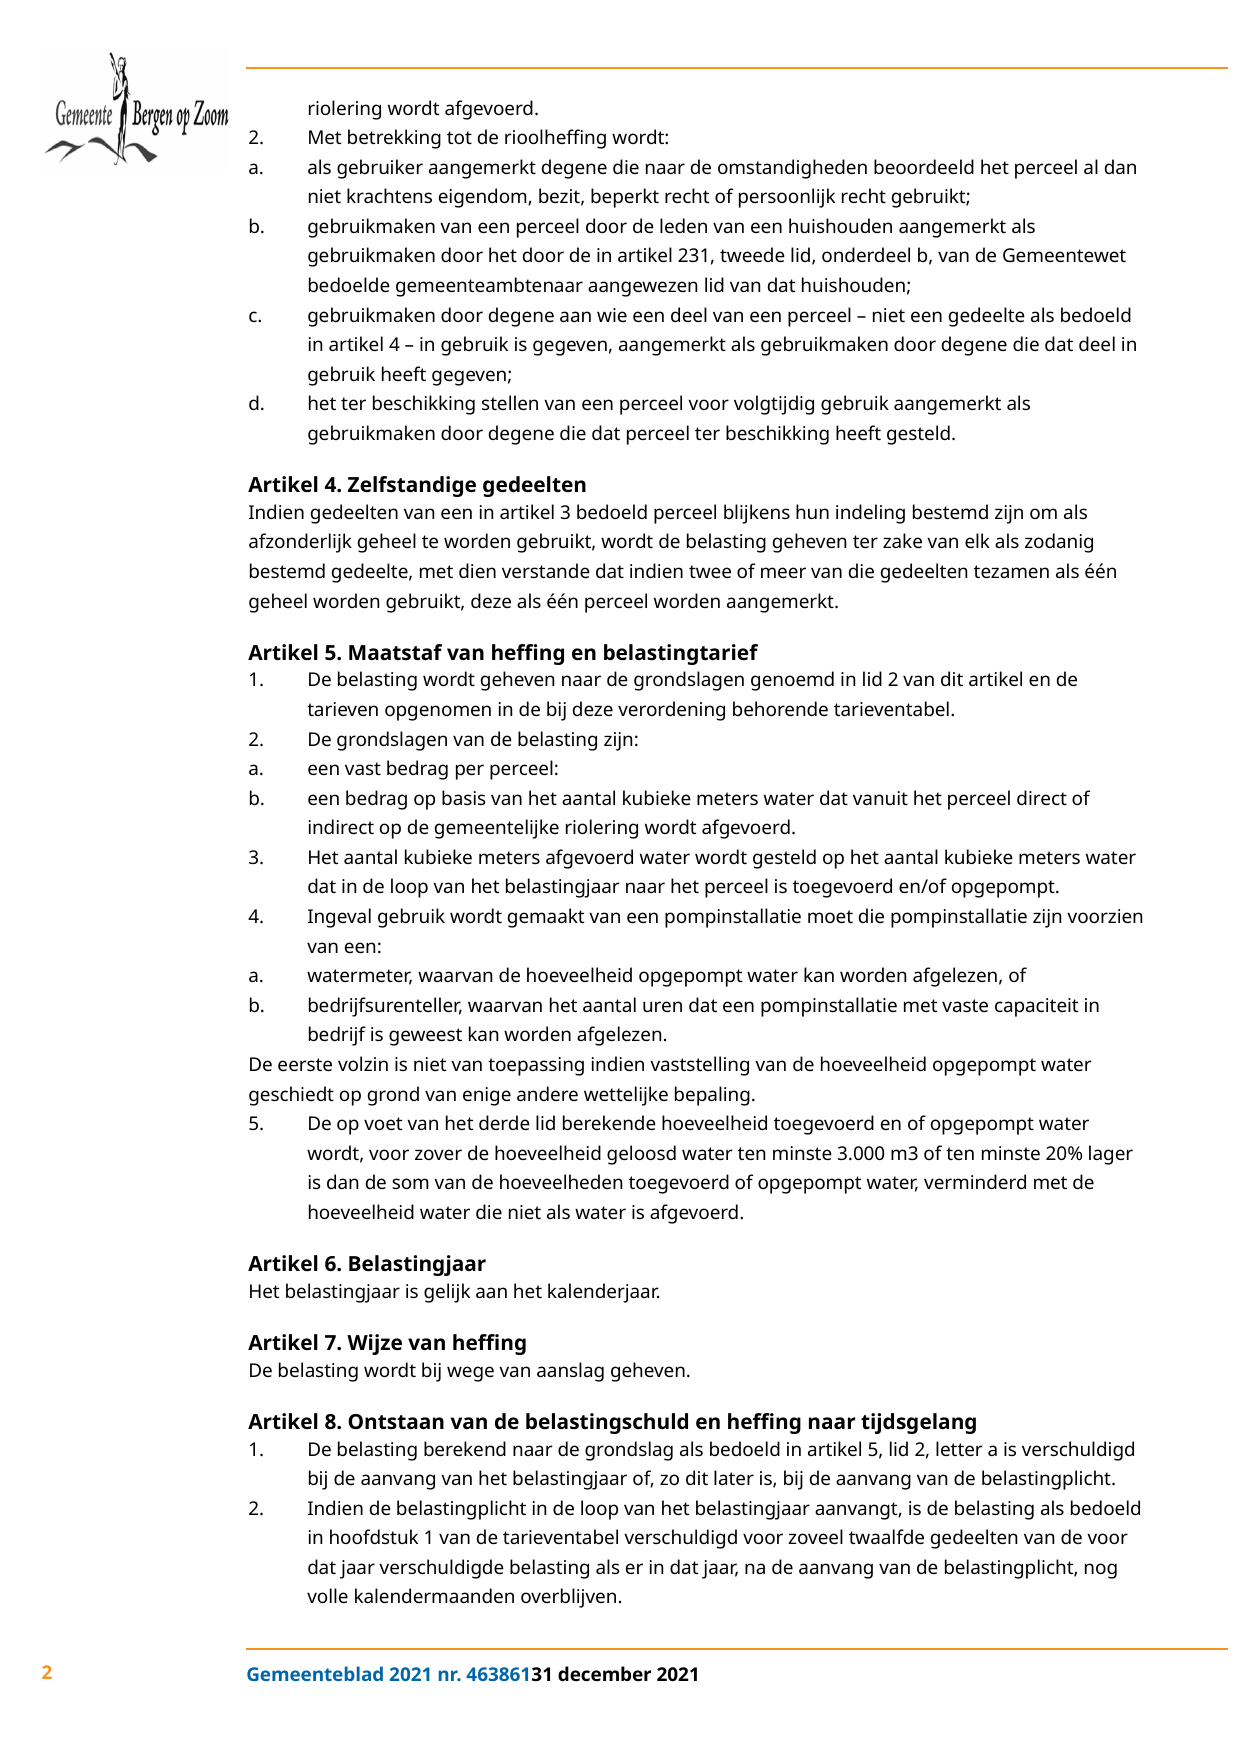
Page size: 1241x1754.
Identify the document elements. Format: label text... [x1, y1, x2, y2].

list gebruikmaken door degene aan wie een deel van een perceel – niet een gedeelte als bedoeld in artikel 4 – in gebruik is gegeven, aangemerkt als gebruikmaken door degene die dat deel in gebruik heeft gegeven; [248, 302, 1152, 387]
list gebruikmaken van een perceel door de leden van een huishouden aangemerkt als gebruikmaken door het door de in artikel 231, tweede lid, onderdeel b, van de Gemeentewet bedoelde gemeenteambtenaar aangewezen lid van dat huishouden; [248, 213, 1152, 298]
list Met betrekking tot de rioolheffing wordt: [248, 124, 1152, 150]
text De belasting wordt bij wege van aanslag geheven. [248, 1357, 1152, 1383]
text Artikel 7. Wijze van heffing [248, 1328, 1152, 1357]
text Artikel 5. Maatstaf van heffing en belastingtarief [248, 638, 1152, 667]
text Het belastingjaar is gelijk aan het kalenderjaar. [248, 1278, 1152, 1304]
list Het aantal kubieke meters afgevoerd water wordt gesteld op het aantal kubieke meters water dat in de loop van het belastingjaar naar het perceel is toegevoerd en/of opgepompt. [248, 844, 1152, 899]
list het ter beschikking stellen van een perceel voor volgtijdig gebruik aangemerkt als gebruikmaken door degene die dat perceel ter beschikking heeft gesteld. [248, 391, 1152, 446]
text Artikel 4. Zelfstandige gedeelten [248, 471, 1152, 499]
text Artikel 6. Belastingjaar [248, 1249, 1152, 1278]
list riolering wordt afgevoerd. [248, 95, 1152, 121]
list bedrijfsurenteller, waarvan het aantal uren dat een pompinstallatie met vaste capaciteit in bedrijf is geweest kan worden afgelezen. [248, 992, 1152, 1047]
list Indien de belastingplicht in de loop van het belastingjaar aanvangt, is de belasting als bedoeld in hoofdstuk 1 van de tarieventabel verschuldigd voor zoveel twaalfde gedeelten van de voor dat jaar verschuldigde belasting als er in dat jaar, na de aanvang van de belastingplicht, nog volle kalendermaanden overblijven. [248, 1495, 1152, 1609]
list als gebruiker aangemerkt degene die naar de omstandigheden beoordeeld het perceel al dan niet krachtens eigendom, bezit, beperkt recht of persoonlijk recht gebruikt; [248, 154, 1152, 209]
list De op voet van het derde lid berekende hoeveelheid toegevoerd en of opgepompt water wordt, voor zover de hoeveelheid geloosd water ten minste 3.000 m3 of ten minste 20% lager is dan de som van de hoeveelheden toegevoerd of opgepompt water, verminderd met de hoeveelheid water die niet als water is afgevoerd. [248, 1110, 1152, 1225]
text Indien gedeelten van een in artikel 3 bedoeld perceel blijkens hun indeling bestemd zijn om als afzonderlijk geheel te worden gebruikt, wordt de belasting geheven ter zake van elk als zodanig bestemd gedeelte, met dien verstande dat indien twee of meer van die gedeelten tezamen als één geheel worden gebruikt, deze als één perceel worden aangemerkt. [248, 499, 1152, 613]
list een vast bedrag per perceel: [248, 755, 1152, 781]
list watermeter, waarvan de hoeveelheid opgepompt water kan worden afgelezen, of [248, 962, 1152, 988]
list De belasting berekend naar de grondslag als bedoeld in artikel 5, lid 2, letter a is verschuldigd bij de aanvang van het belastingjaar of, zo dit later is, bij de aanvang van de belastingplicht. [248, 1436, 1152, 1491]
list een bedrag op basis van het aantal kubieke meters water dat vanuit het perceel direct of indirect op de gemeentelijke riolering wordt afgevoerd. [248, 785, 1152, 840]
picture [41, 47, 231, 172]
text De eerste volzin is niet van toepassing indien vaststelling van de hoeveelheid opgepompt water geschiedt op grond van enige andere wettelijke bepaling. [248, 1051, 1152, 1107]
text Artikel 8. Ontstaan van de belastingschuld en heffing naar tijdsgelang [248, 1407, 1152, 1436]
list De belasting wordt geheven naar de grondslagen genoemd in lid 2 van dit artikel en de tarieven opgenomen in de bij deze verordening behorende tarieventabel. [248, 667, 1152, 722]
list Ingeval gebruik wordt gemaakt van een pompinstallatie moet die pompinstallatie zijn voorzien van een: [248, 903, 1152, 959]
list De grondslagen van de belasting zijn: [248, 726, 1152, 752]
